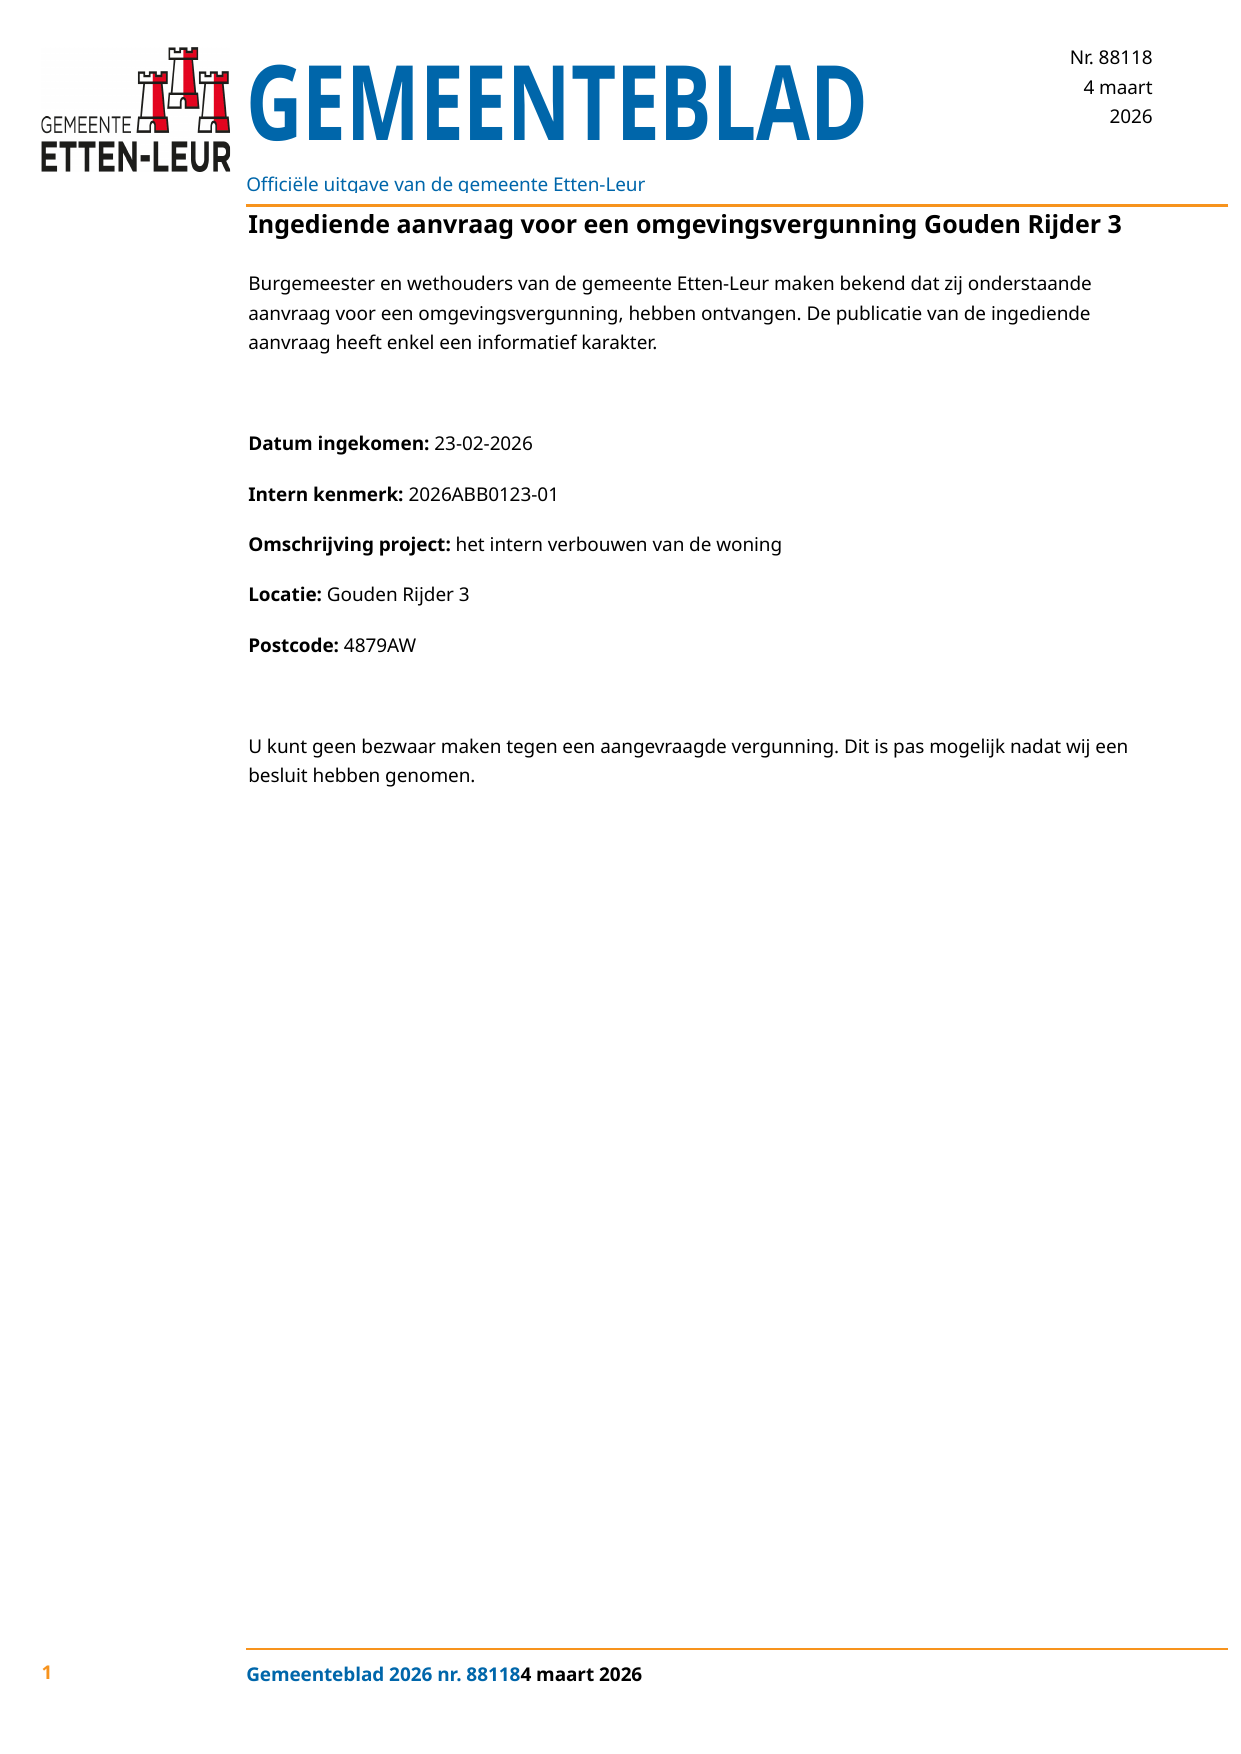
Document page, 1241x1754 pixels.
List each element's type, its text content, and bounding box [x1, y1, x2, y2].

picture [41, 47, 231, 172]
text Datum ingekomen: 23-02-2026 [248, 430, 1152, 456]
text Ingediende aanvraag voor een omgevingsvergunning Gouden Rijder 3 [248, 207, 1152, 241]
text Omschrijving project: het intern verbouwen van de woning [248, 531, 1152, 557]
text Locatie: Gouden Rijder 3 [248, 582, 1152, 607]
text Intern kenmerk: 2026ABB0123-01 [248, 481, 1152, 506]
text Burgemeester en wethouders van de gemeente Etten-Leur maken bekend dat zij onderstaande aanvraag voor een omgevingsvergunning, hebben ontvangen. De publicatie van de ingediende aanvraag heeft enkel een informatief karakter. [248, 270, 1152, 355]
text U kunt geen bezwaar maken tegen een aangevraagde vergunning. Dit is pas mogelijk nadat wij een besluit hebben genomen. [248, 733, 1152, 788]
text Postcode: 4879AW [248, 632, 1152, 658]
